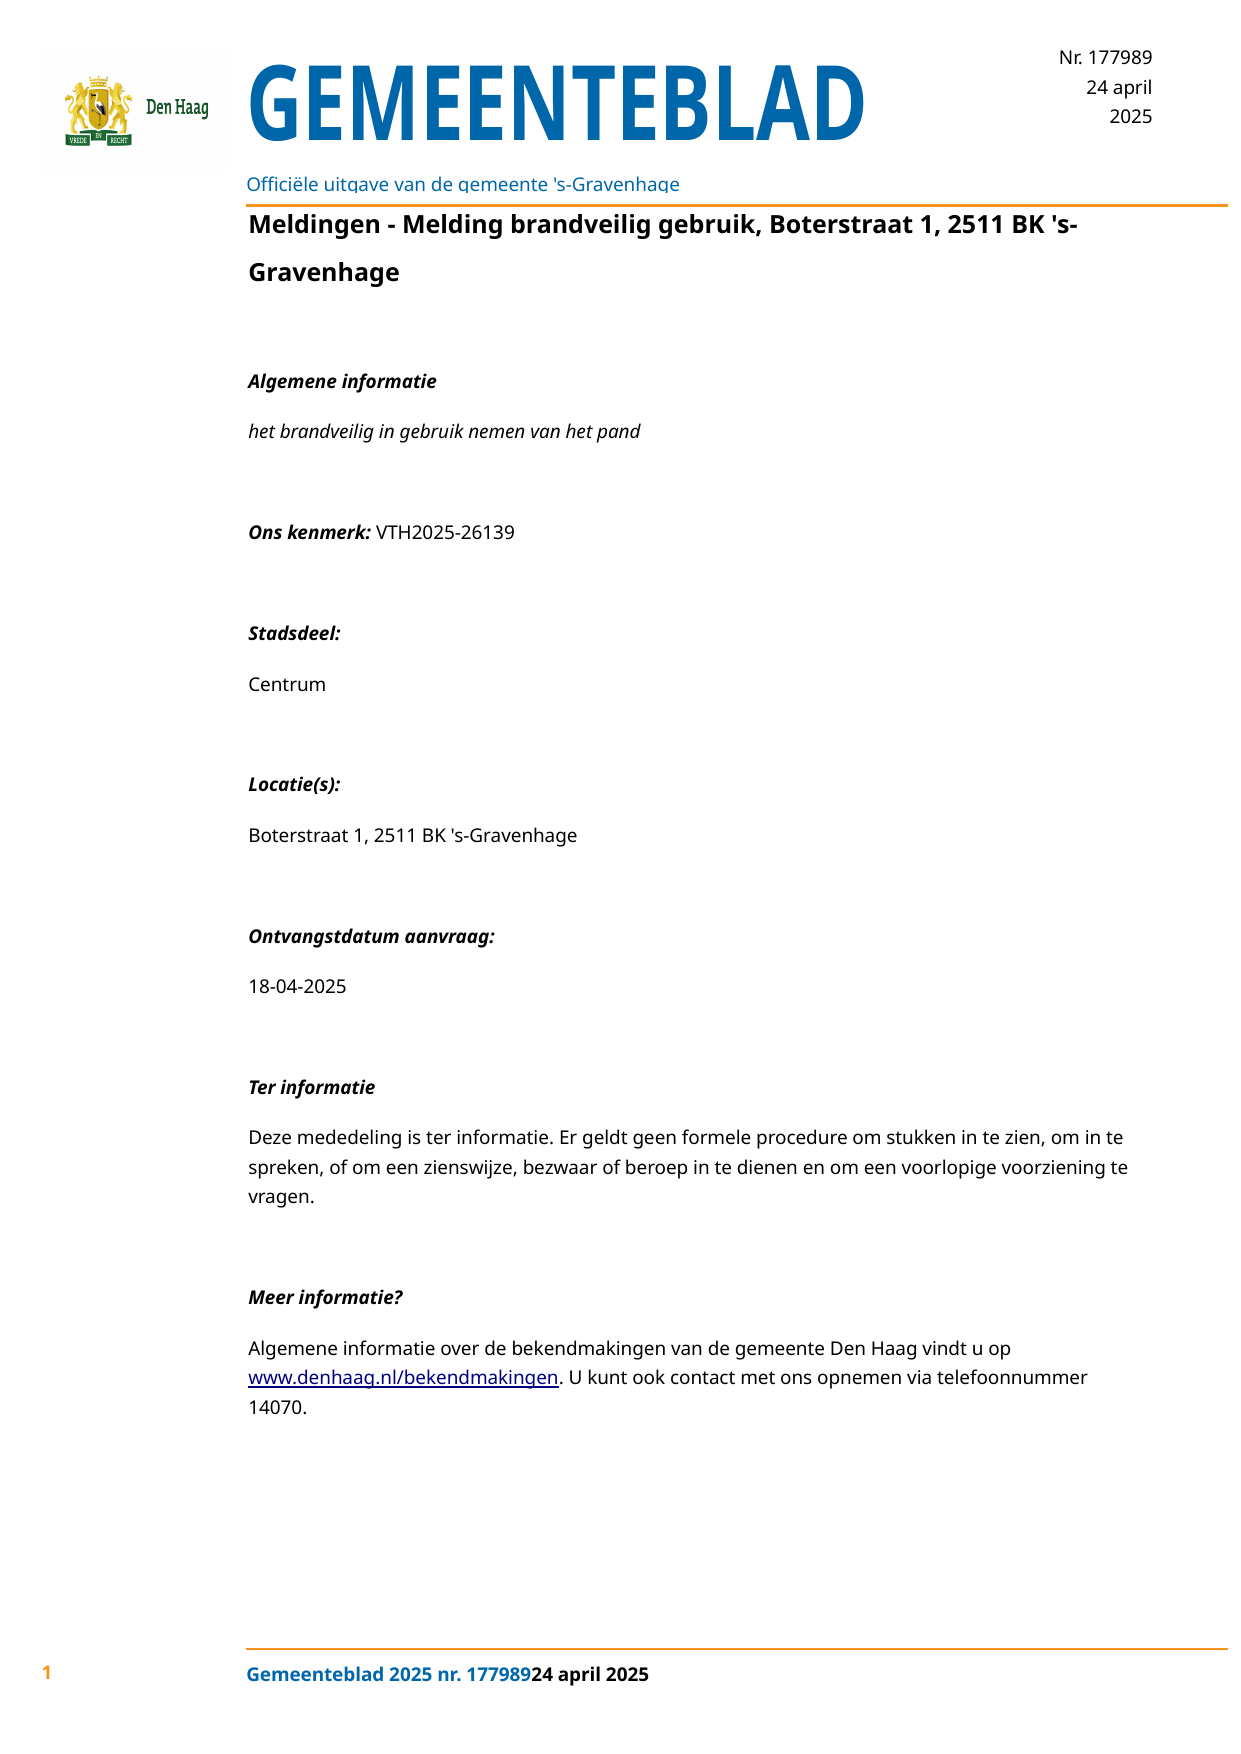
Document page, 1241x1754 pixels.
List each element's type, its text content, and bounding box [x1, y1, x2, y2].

text 18-04-2025 [248, 973, 1152, 999]
text Centrum [248, 671, 1152, 697]
text het brandveilig in gebruik nemen van het pand [248, 419, 1152, 444]
text Stadsdeel: [248, 620, 1152, 646]
text Boterstraat 1, 2511 BK 's-Gravenhage [248, 822, 1152, 848]
text Meer informatie? [248, 1284, 1152, 1310]
text Locatie(s): [248, 772, 1152, 797]
text Algemene informatie over de bekendmakingen van de gemeente Den Haag vindt u op www.denhaag.nl/bekendmakingen. U kunt ook contact met ons opnemen via telefoonnummer 14070. [248, 1335, 1152, 1420]
text Algemene informatie [248, 368, 1152, 394]
text Ons kenmerk: VTH2025-26139 [248, 519, 1152, 545]
text Ter informatie [248, 1074, 1152, 1100]
picture [41, 47, 231, 172]
text Deze mededeling is ter informatie. Er geldt geen formele procedure om stukken in te zien, om in te spreken, of om een zienswijze, bezwaar of beroep in te dienen en om een voorlopige voorziening te vragen. [248, 1124, 1152, 1209]
text Meldingen - Melding brandveilig gebruik, Boterstraat 1, 2511 BK 's-Gravenhage [248, 207, 1152, 288]
text Ontvangstdatum aanvraag: [248, 923, 1152, 949]
